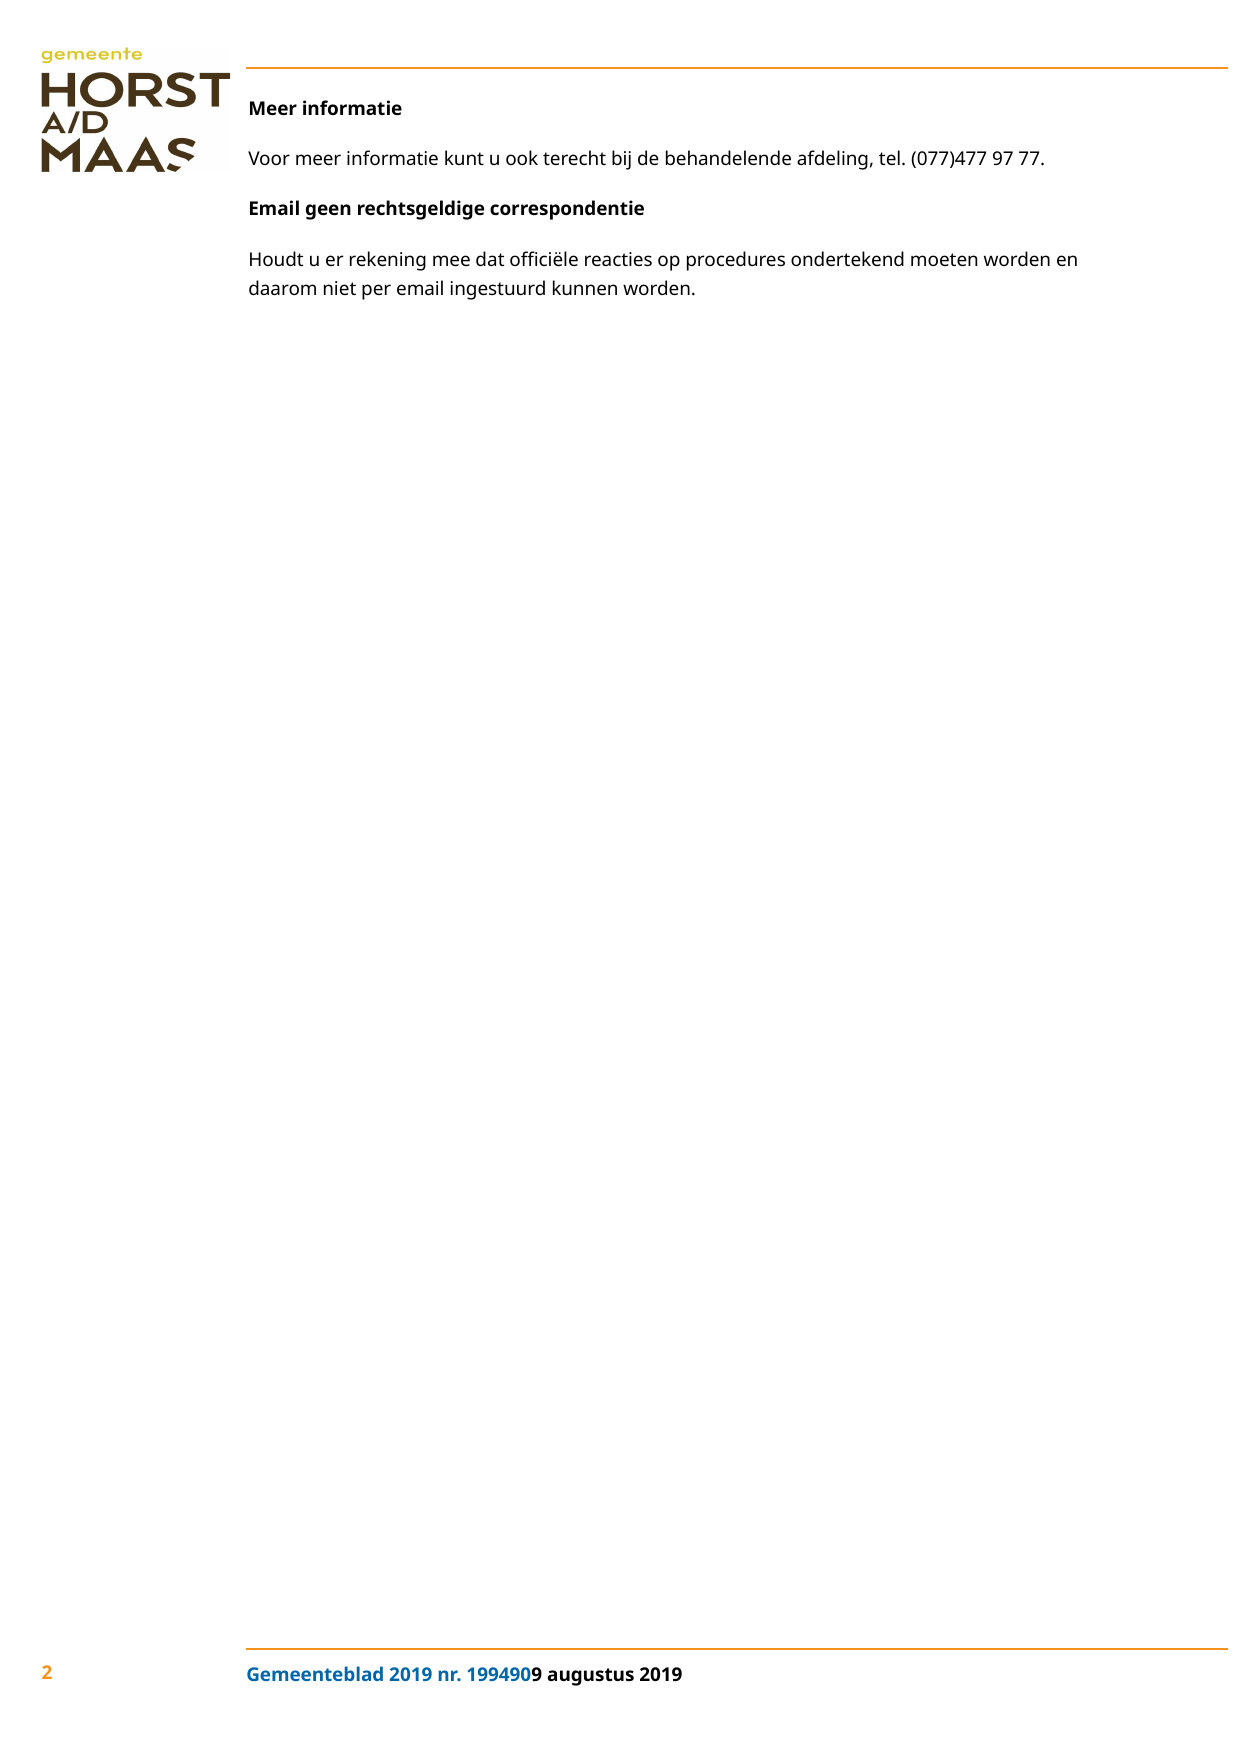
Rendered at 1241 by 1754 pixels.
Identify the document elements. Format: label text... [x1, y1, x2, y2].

text Houdt u er rekening mee dat officiële reacties op procedures ondertekend moeten worden en daarom niet per email ingestuurd kunnen worden. [248, 246, 1152, 301]
text Voor meer informatie kunt u ook terecht bij de behandelende afdeling, tel. (077)477 97 77. [248, 145, 1152, 171]
text Email geen rechtsgeldige correspondentie [248, 196, 1152, 221]
picture [41, 47, 231, 172]
text Meer informatie [248, 95, 1152, 121]
